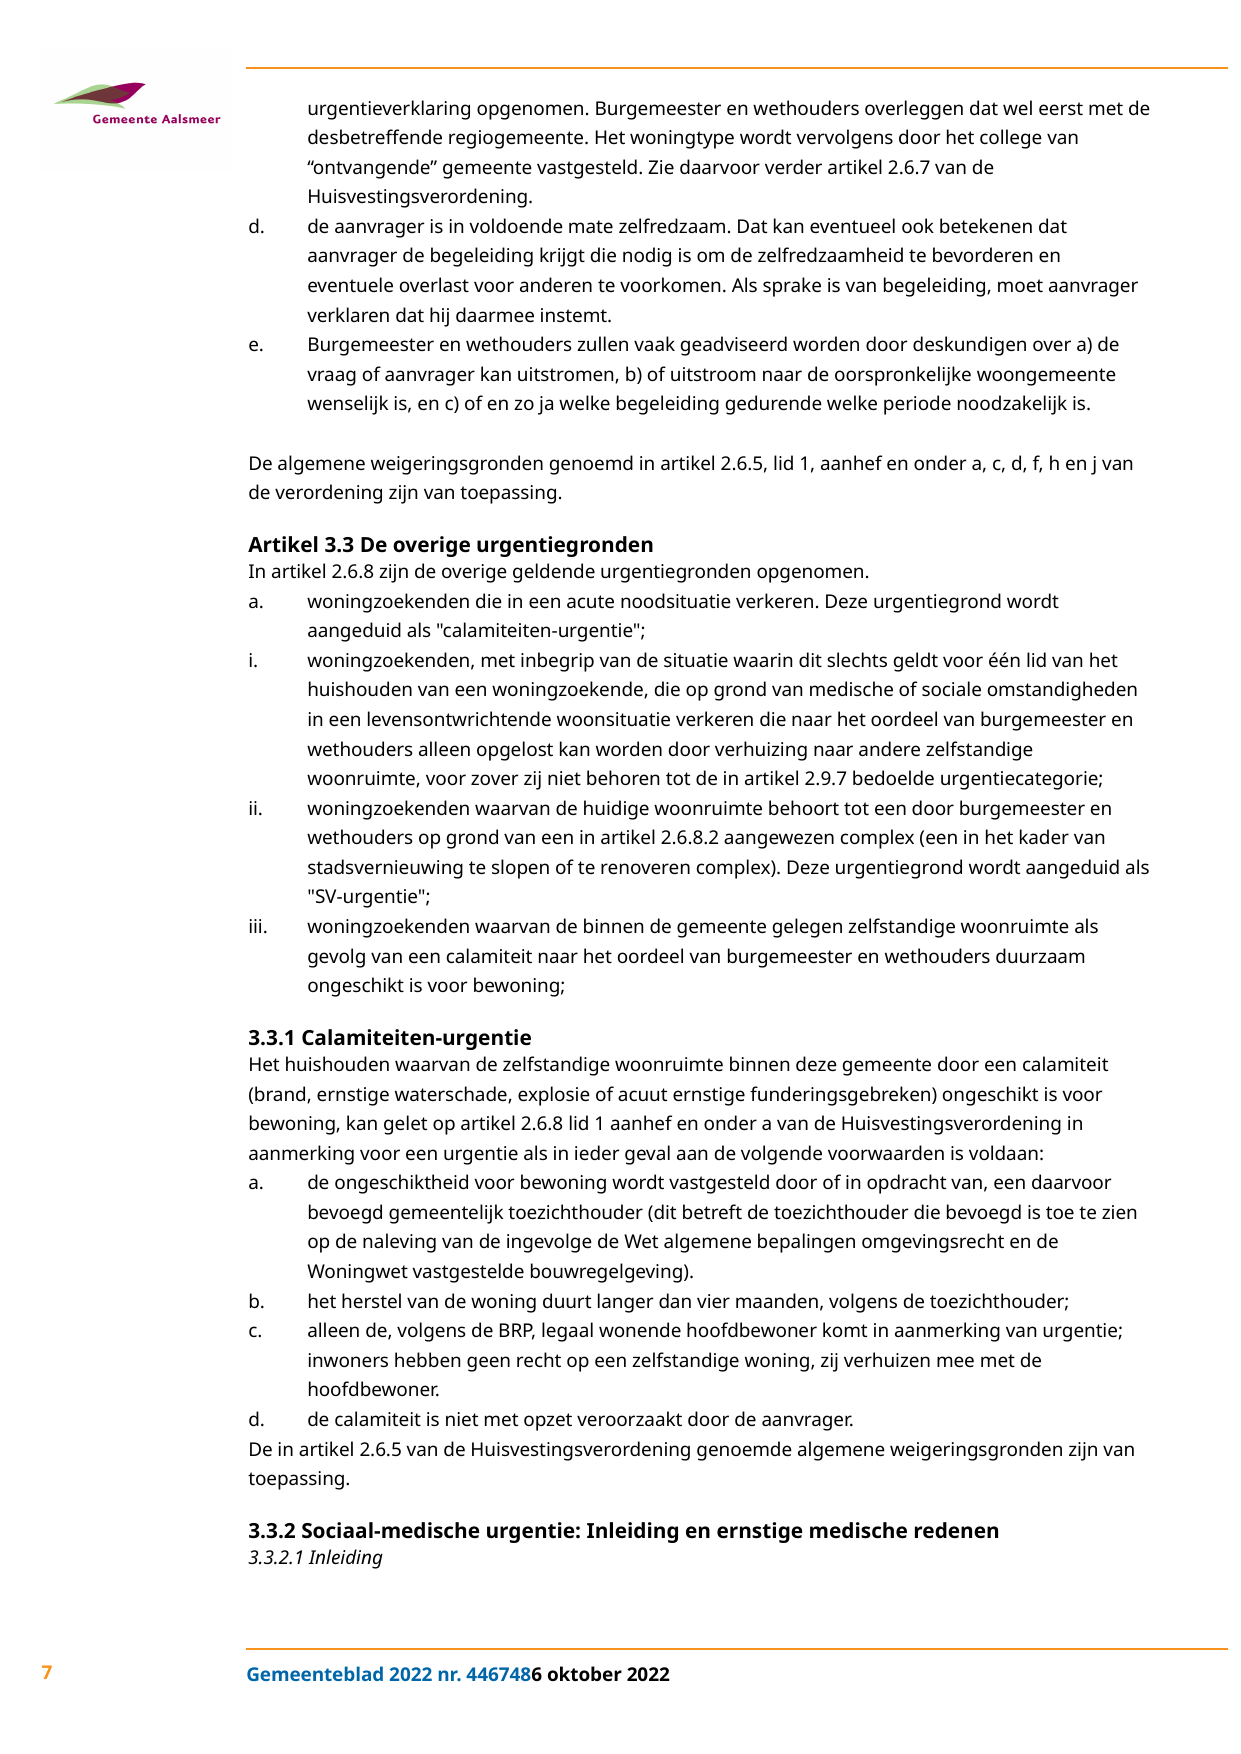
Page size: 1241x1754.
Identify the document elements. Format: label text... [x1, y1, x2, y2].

list woningzoekenden die in een acute noodsituatie verkeren. Deze urgentiegrond wordt aangeduid als "calamiteiten-urgentie"; [248, 588, 1152, 643]
text 3.3.2 Sociaal-medische urgentie: Inleiding en ernstige medische redenen [248, 1516, 1152, 1544]
picture [41, 47, 231, 172]
list woningzoekenden, met inbegrip van de situatie waarin dit slechts geldt voor één lid van het huishouden van een woningzoekende, die op grond van medische of sociale omstandigheden in een levensontwrichtende woonsituatie verkeren die naar het oordeel van burgemeester en wethouders alleen opgelost kan worden door verhuizing naar andere zelfstandige woonruimte, voor zover zij niet behoren tot de in artikel 2.9.7 bedoelde urgentiecategorie; [248, 647, 1152, 791]
list Burgemeester en wethouders zullen vaak geadviseerd worden door deskundigen over a) de vraag of aanvrager kan uitstromen, b) of uitstroom naar de oorspronkelijke woongemeente wenselijk is, en c) of en zo ja welke begeleiding gedurende welke periode noodzakelijk is. [248, 331, 1152, 416]
text In artikel 2.6.8 zijn de overige geldende urgentiegronden opgenomen. [248, 558, 1152, 584]
text 3.3.1 Calamiteiten-urgentie [248, 1023, 1152, 1051]
text 3.3.2.1 Inleiding [248, 1544, 1152, 1570]
text Het huishouden waarvan de zelfstandige woonruimte binnen deze gemeente door een calamiteit (brand, ernstige waterschade, explosie of acuut ernstige funderingsgebreken) ongeschikt is voor bewoning, kan gelet op artikel 2.6.8 lid 1 aanhef en onder a van de Huisvestingsverordening in aanmerking voor een urgentie als in ieder geval aan de volgende voorwaarden is voldaan: [248, 1051, 1152, 1166]
list de ongeschiktheid voor bewoning wordt vastgesteld door of in opdracht van, een daarvoor bevoegd gemeentelijk toezichthouder (dit betreft de toezichthouder die bevoegd is toe te zien op de naleving van de ingevolge de Wet algemene bepalingen omgevingsrecht en de Woningwet vastgestelde bouwregelgeving). [248, 1169, 1152, 1284]
list de aanvrager is in voldoende mate zelfredzaam. Dat kan eventueel ook betekenen dat aanvrager de begeleiding krijgt die nodig is om de zelfredzaamheid te bevorderen en eventuele overlast voor anderen te voorkomen. Als sprake is van begeleiding, moet aanvrager verklaren dat hij daarmee instemt. [248, 213, 1152, 328]
list alleen de, volgens de BRP, legaal wonende hoofdbewoner komt in aanmerking van urgentie; inwoners hebben geen recht op een zelfstandige woning, zij verhuizen mee met de hoofdbewoner. [248, 1317, 1152, 1402]
list de calamiteit is niet met opzet veroorzaakt door de aanvrager. [248, 1406, 1152, 1432]
text Artikel 3.3 De overige urgentiegronden [248, 530, 1152, 558]
text De algemene weigeringsgronden genoemd in artikel 2.6.5, lid 1, aanhef en onder a, c, d, f, h en j van de verordening zijn van toepassing. [248, 450, 1152, 505]
list woningzoekenden waarvan de huidige woonruimte behoort tot een door burgemeester en wethouders op grond van een in artikel 2.6.8.2 aangewezen complex (een in het kader van stadsvernieuwing te slopen of te renoveren complex). Deze urgentiegrond wordt aangeduid als "SV-urgentie"; [248, 795, 1152, 909]
list het herstel van de woning duurt langer dan vier maanden, volgens de toezichthouder; [248, 1288, 1152, 1314]
list urgentieverklaring opgenomen. Burgemeester en wethouders overleggen dat wel eerst met de desbetreffende regiogemeente. Het woningtype wordt vervolgens door het college van “ontvangende” gemeente vastgesteld. Zie daarvoor verder artikel 2.6.7 van de Huisvestingsverordening. [248, 95, 1152, 209]
list woningzoekenden waarvan de binnen de gemeente gelegen zelfstandige woonruimte als gevolg van een calamiteit naar het oordeel van burgemeester en wethouders duurzaam ongeschikt is voor bewoning; [248, 913, 1152, 998]
text De in artikel 2.6.5 van de Huisvestingsverordening genoemde algemene weigeringsgronden zijn van toepassing. [248, 1436, 1152, 1491]
